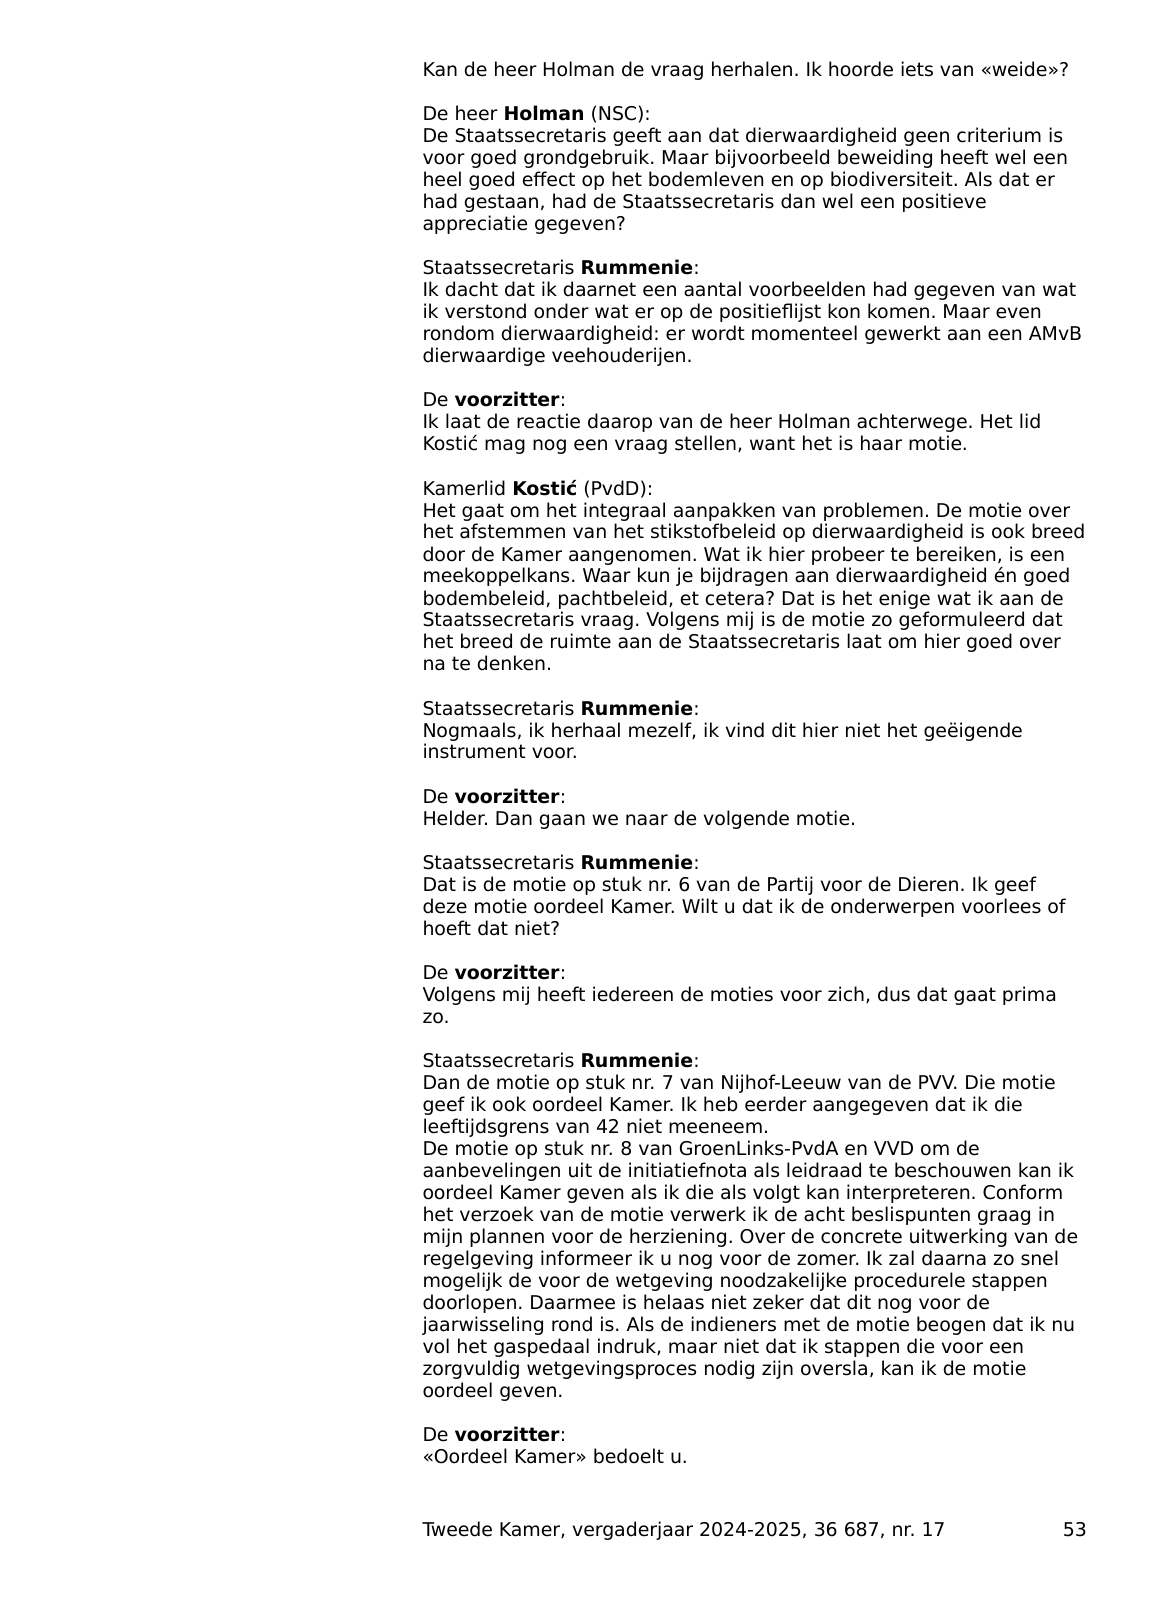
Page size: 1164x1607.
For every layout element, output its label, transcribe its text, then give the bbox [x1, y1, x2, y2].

text Staatssecretaris Rummenie: [422, 257, 1087, 279]
text De voorzitter: [422, 786, 1087, 808]
text Helder. Dan gaan we naar de volgende motie. [422, 808, 1087, 829]
text De voorzitter: [422, 389, 1087, 411]
text Volgens mij heeft iedereen de moties voor zich, dus dat gaat prima zo. [422, 984, 1087, 1028]
text De voorzitter: [422, 1424, 1087, 1446]
text Nogmaals, ik herhaal mezelf, ik vind dit hier niet het geëigende instrument voor. [422, 719, 1087, 763]
text Dat is de motie op stuk nr. 6 van de Partij voor de Dieren. Ik geef deze motie oordeel Kamer. Wilt u dat ik de onderwerpen voorlees of hoeft dat niet? [422, 874, 1087, 940]
text Kamerlid Kostić (PvdD): [422, 477, 1087, 499]
text Ik laat de reactie daarop van de heer Holman achterwege. Het lid Kostić mag nog een vraag stellen, want het is haar motie. [422, 411, 1087, 455]
text Staatssecretaris Rummenie: [422, 697, 1087, 719]
text «Oordeel Kamer» bedoelt u. [422, 1446, 1087, 1468]
text De Staatssecretaris geeft aan dat dierwaardigheid geen criterium is voor goed grondgebruik. Maar bijvoorbeeld beweiding heeft wel een heel goed effect op het bodemleven en op biodiversiteit. Als dat er had gestaan, had de Staatssecretaris dan wel een positieve appreciatie gegeven? [422, 125, 1087, 235]
text De voorzitter: [422, 962, 1087, 984]
text De motie op stuk nr. 8 van GroenLinks-PvdA en VVD om de aanbevelingen uit de initiatiefnota als leidraad te beschouwen kan ik oordeel Kamer geven als ik die als volgt kan interpreteren. Conform het verzoek van de motie verwerk ik de acht beslispunten graag in mijn plannen voor de herziening. Over de concrete uitwerking van de regelgeving informeer ik u nog voor de zomer. Ik zal daarna zo snel mogelijk de voor de wetgeving noodzakelijke procedurele stappen doorlopen. Daarmee is helaas niet zeker dat dit nog voor de jaarwisseling rond is. Als de indieners met de motie beogen dat ik nu vol het gaspedaal indruk, maar niet dat ik stappen die voor een zorgvuldig wetgevingsproces nodig zijn oversla, kan ik de motie oordeel geven. [422, 1138, 1087, 1402]
text Staatssecretaris Rummenie: [422, 1050, 1087, 1072]
text Ik dacht dat ik daarnet een aantal voorbeelden had gegeven van wat ik verstond onder wat er op de positieflijst kon komen. Maar even rondom dierwaardigheid: er wordt momenteel gewerkt aan een AMvB dierwaardige veehouderijen. [422, 279, 1087, 367]
text De heer Holman (NSC): [422, 103, 1087, 125]
text Dan de motie op stuk nr. 7 van Nijhof-Leeuw van de PVV. Die motie geef ik ook oordeel Kamer. Ik heb eerder aangegeven dat ik die leeftijdsgrens van 42 niet meeneem. [422, 1072, 1087, 1138]
text Staatssecretaris Rummenie: [422, 852, 1087, 874]
text Kan de heer Holman de vraag herhalen. Ik hoorde iets van «weide»? [422, 59, 1087, 81]
text Het gaat om het integraal aanpakken van problemen. De motie over het afstemmen van het stikstofbeleid op dierwaardigheid is ook breed door de Kamer aangenomen. Wat ik hier probeer te bereiken, is een meekoppelkans. Waar kun je bijdragen aan dierwaardigheid én goed bodembeleid, pachtbeleid, et cetera? Dat is het enige wat ik aan de Staatssecretaris vraag. Volgens mij is de motie zo geformuleerd dat het breed de ruimte aan de Staatssecretaris laat om hier goed over na te denken. [422, 499, 1087, 675]
